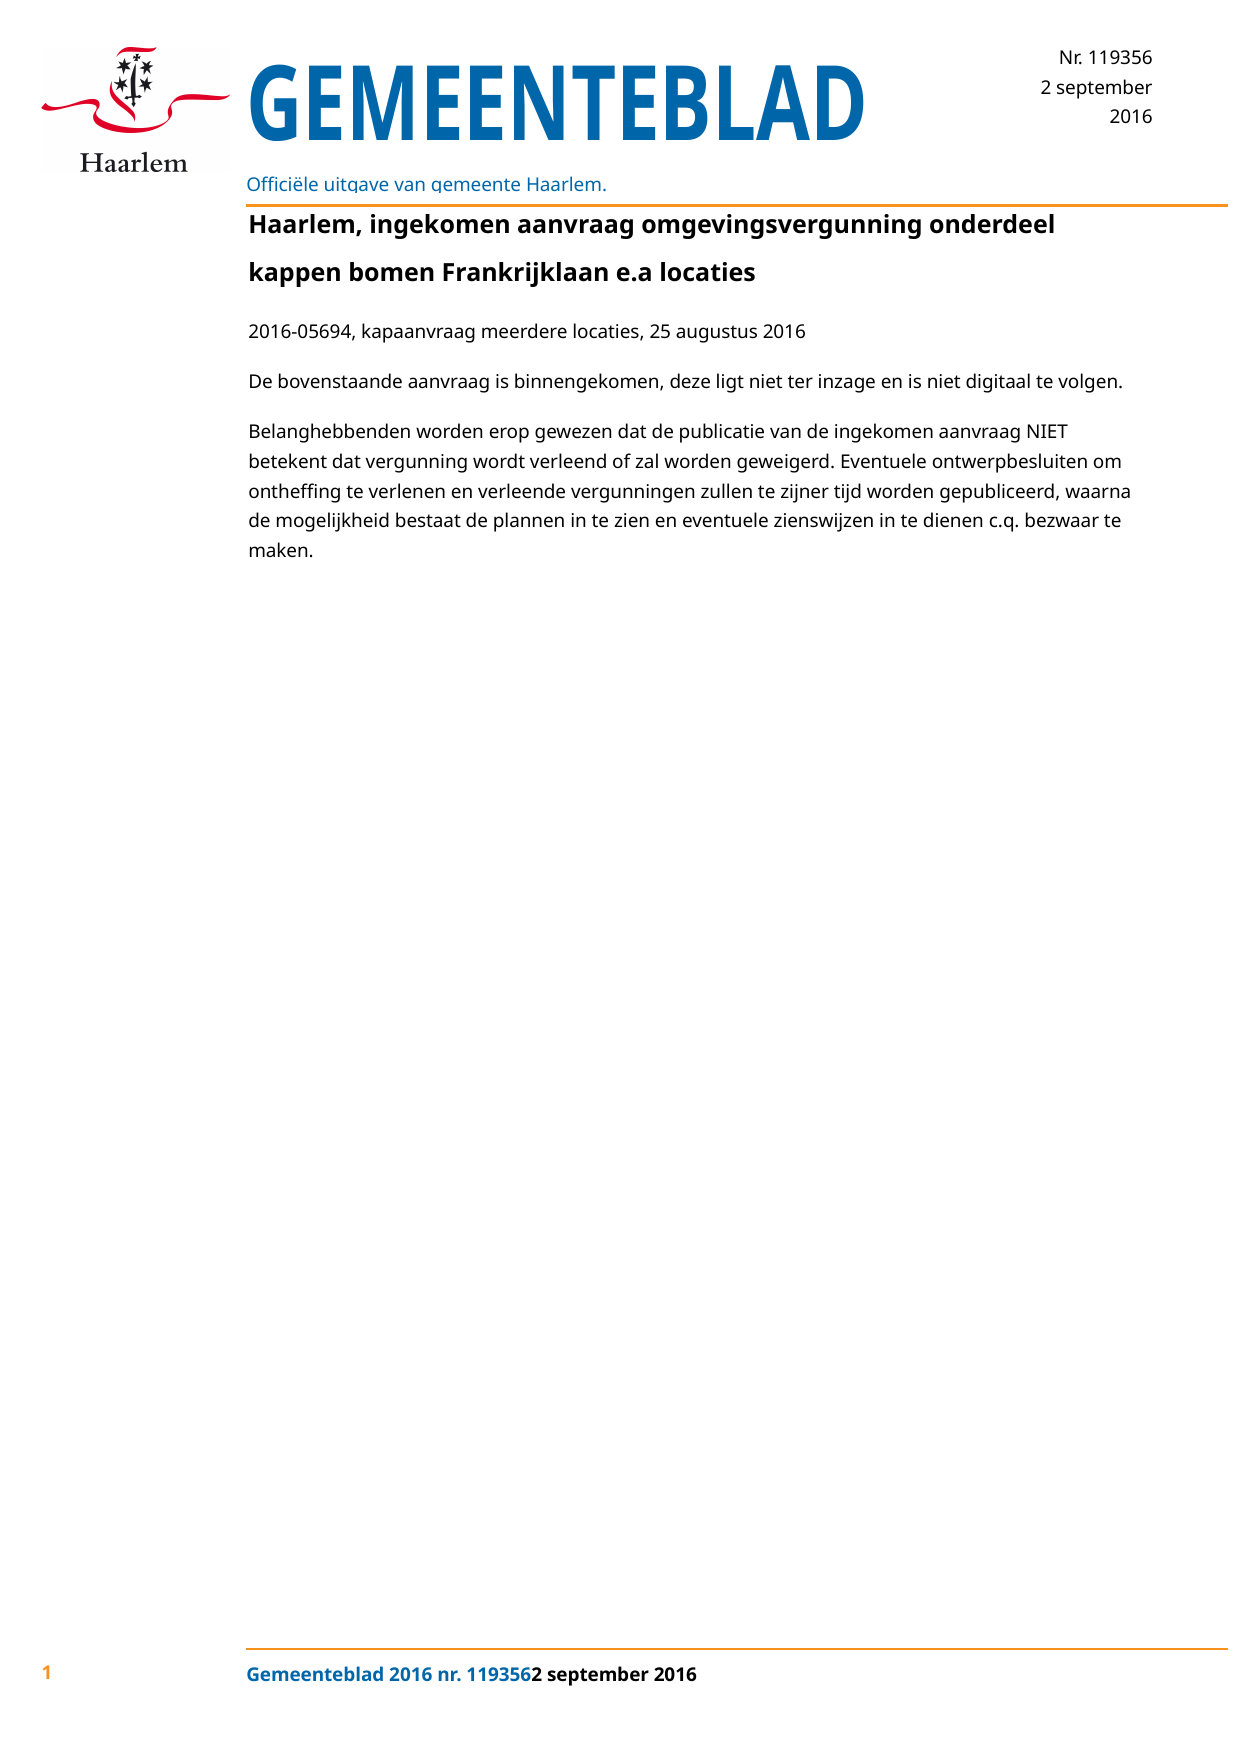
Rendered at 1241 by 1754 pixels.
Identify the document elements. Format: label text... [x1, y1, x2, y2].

text 2016-05694, kapaanvraag meerdere locaties, 25 augustus 2016 [248, 318, 1152, 344]
text De bovenstaande aanvraag is binnengekomen, deze ligt niet ter inzage en is niet digitaal te volgen. [248, 368, 1152, 394]
text Haarlem, ingekomen aanvraag omgevingsvergunning onderdeel kappen bomen Frankrijklaan e.a locaties [248, 207, 1152, 288]
picture [41, 47, 231, 172]
text Belanghebbenden worden erop gewezen dat de publicatie van de ingekomen aanvraag NIET betekent dat vergunning wordt verleend of zal worden geweigerd. Eventuele ontwerpbesluiten om ontheffing te verlenen en verleende vergunningen zullen te zijner tijd worden gepubliceerd, waarna de mogelijkheid bestaat de plannen in te zien en eventuele zienswijzen in te dienen c.q. bezwaar te maken. [248, 419, 1152, 563]
